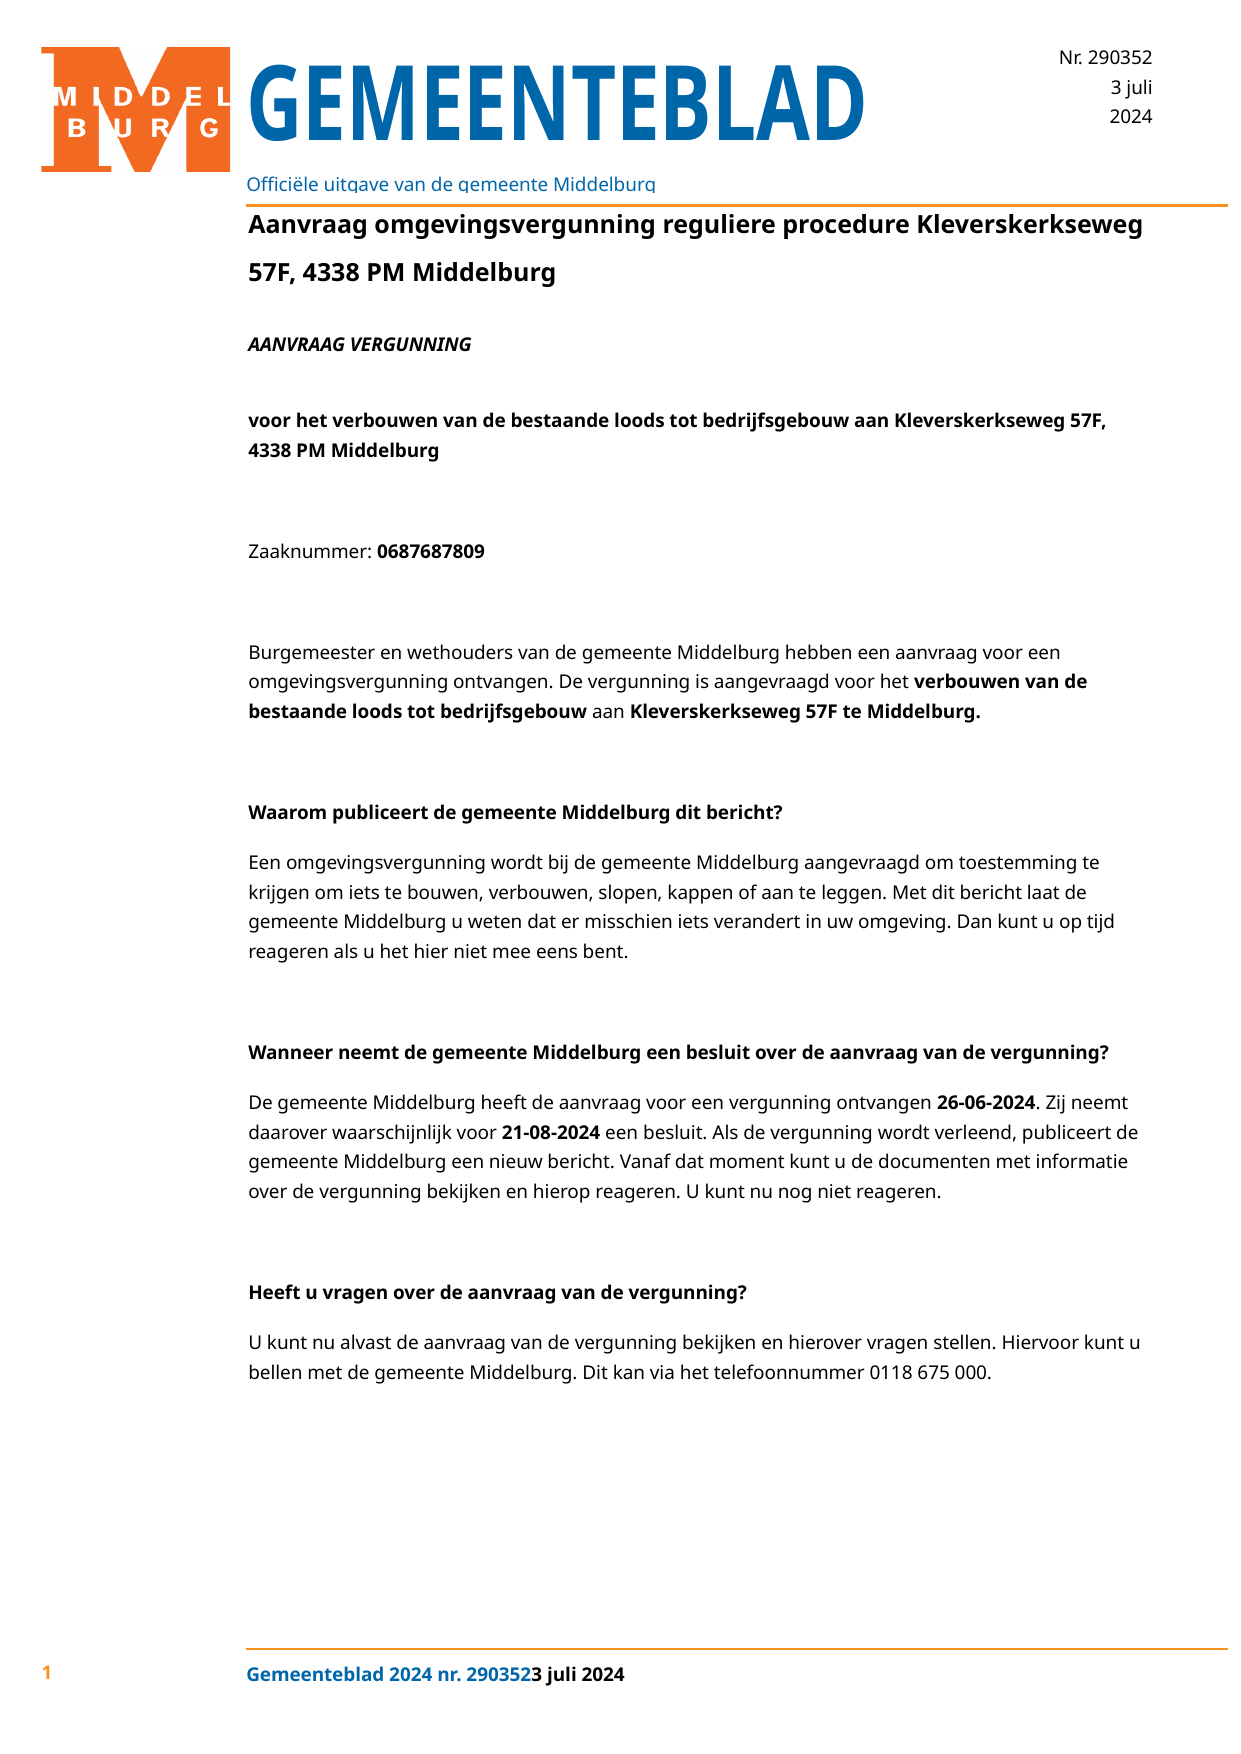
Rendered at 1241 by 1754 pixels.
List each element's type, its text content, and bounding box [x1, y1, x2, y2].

text voor het verbouwen van de bestaande loods tot bedrijfsgebouw aan Kleverskerkseweg 57F, 4338 PM Middelburg [248, 408, 1152, 463]
picture [41, 47, 231, 172]
text U kunt nu alvast de aanvraag van de vergunning bekijken en hierover vragen stellen. Hiervoor kunt u bellen met de gemeente Middelburg. Dit kan via het telefoonnummer 0118 675 000. [248, 1329, 1152, 1384]
text Een omgevingsvergunning wordt bij de gemeente Middelburg aangevraagd om toestemming te krijgen om iets te bouwen, verbouwen, slopen, kappen of aan te leggen. Met dit bericht laat de gemeente Middelburg u weten dat er misschien iets verandert in uw omgeving. Dan kunt u op tijd reageren als u het hier niet mee eens bent. [248, 849, 1152, 964]
text Burgemeester en wethouders van de gemeente Middelburg hebben een aanvraag voor een omgevingsvergunning ontvangen. De vergunning is aangevraagd voor het verbouwen van de bestaande loods tot bedrijfsgebouw aan Kleverskerkseweg 57F te Middelburg. [248, 639, 1152, 724]
text Wanneer neemt de gemeente Middelburg een besluit over de aanvraag van de vergunning? [248, 1039, 1152, 1064]
text De gemeente Middelburg heeft de aanvraag voor een vergunning ontvangen 26-06-2024. Zij neemt daarover waarschijnlijk voor 21-08-2024 een besluit. Als de vergunning wordt verleend, publiceert de gemeente Middelburg een nieuw bericht. Vanaf dat moment kunt u de documenten met informatie over de vergunning bekijken en hierop reageren. U kunt nu nog niet reageren. [248, 1089, 1152, 1204]
text Heeft u vragen over de aanvraag van de vergunning? [248, 1279, 1152, 1304]
text Aanvraag omgevingsvergunning reguliere procedure Kleverskerkseweg 57F, 4338 PM Middelburg [248, 207, 1152, 288]
text Waarom publiceert de gemeente Middelburg dit bericht? [248, 799, 1152, 824]
text AANVRAAG VERGUNNING [248, 331, 1152, 357]
text Zaaknummer: 0687687809 [248, 538, 1152, 564]
